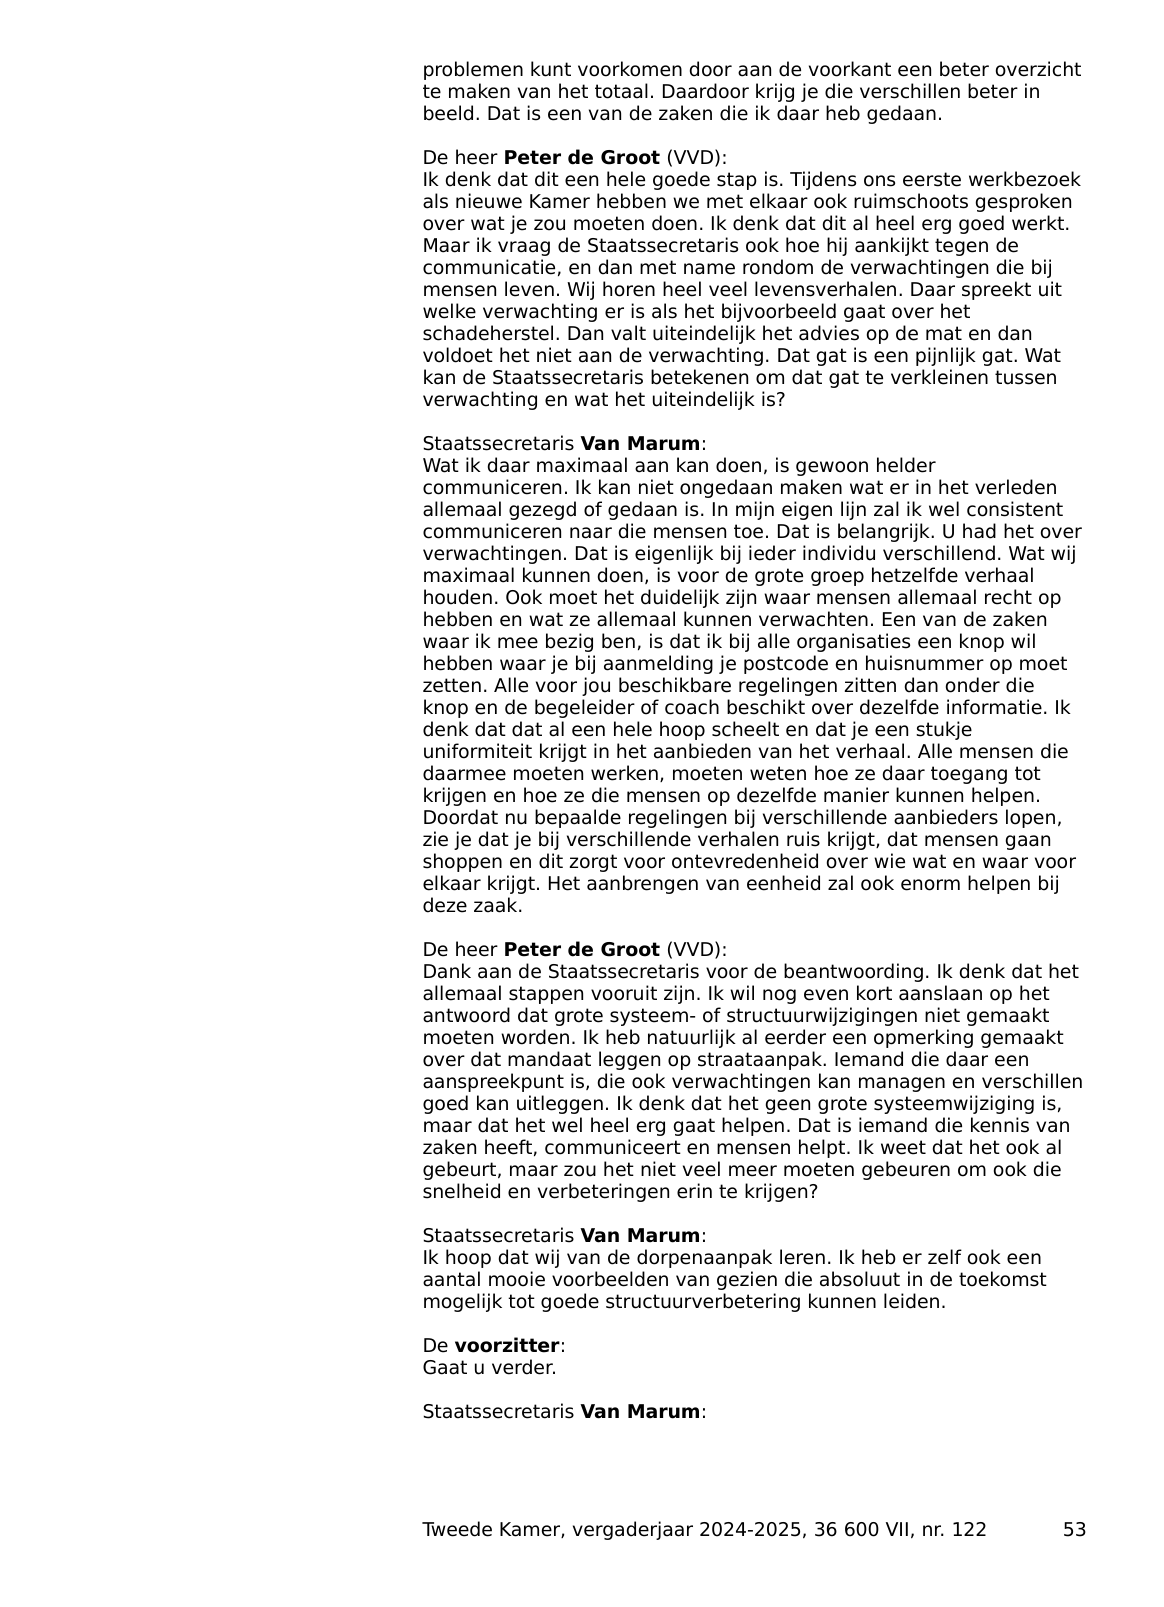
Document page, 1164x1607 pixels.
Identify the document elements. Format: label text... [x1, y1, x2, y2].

text Ik denk dat dit een hele goede stap is. Tijdens ons eerste werkbezoek als nieuwe Kamer hebben we met elkaar ook ruimschoots gesproken over wat je zou moeten doen. Ik denk dat dit al heel erg goed werkt. Maar ik vraag de Staatssecretaris ook hoe hij aankijkt tegen de communicatie, en dan met name rondom de verwachtingen die bij mensen leven. Wij horen heel veel levensverhalen. Daar spreekt uit welke verwachting er is als het bijvoorbeeld gaat over het schadeherstel. Dan valt uiteindelijk het advies op de mat en dan voldoet het niet aan de verwachting. Dat gat is een pijnlijk gat. Wat kan de Staatssecretaris betekenen om dat gat te verkleinen tussen verwachting en wat het uiteindelijk is? [422, 169, 1087, 411]
text De heer Peter de Groot (VVD): [422, 147, 1087, 169]
text De heer Peter de Groot (VVD): [422, 939, 1087, 961]
text De voorzitter: [422, 1335, 1087, 1357]
text Dank aan de Staatssecretaris voor de beantwoording. Ik denk dat het allemaal stappen vooruit zijn. Ik wil nog even kort aanslaan op het antwoord dat grote systeem- of structuurwijzigingen niet gemaakt moeten worden. Ik heb natuurlijk al eerder een opmerking gemaakt over dat mandaat leggen op straataanpak. Iemand die daar een aanspreekpunt is, die ook verwachtingen kan managen en verschillen goed kan uitleggen. Ik denk dat het geen grote systeemwijziging is, maar dat het wel heel erg gaat helpen. Dat is iemand die kennis van zaken heeft, communiceert en mensen helpt. Ik weet dat het ook al gebeurt, maar zou het niet veel meer moeten gebeuren om ook die snelheid en verbeteringen erin te krijgen? [422, 961, 1087, 1203]
text Staatssecretaris Van Marum: [422, 1225, 1087, 1247]
text Ik hoop dat wij van de dorpenaanpak leren. Ik heb er zelf ook een aantal mooie voorbeelden van gezien die absoluut in de toekomst mogelijk tot goede structuurverbetering kunnen leiden. [422, 1247, 1087, 1313]
text Gaat u verder. [422, 1357, 1087, 1379]
text problemen kunt voorkomen door aan de voorkant een beter overzicht te maken van het totaal. Daardoor krijg je die verschillen beter in beeld. Dat is een van de zaken die ik daar heb gedaan. [422, 59, 1087, 125]
text Staatssecretaris Van Marum: [422, 433, 1087, 455]
text Wat ik daar maximaal aan kan doen, is gewoon helder communiceren. Ik kan niet ongedaan maken wat er in het verleden allemaal gezegd of gedaan is. In mijn eigen lijn zal ik wel consistent communiceren naar die mensen toe. Dat is belangrijk. U had het over verwachtingen. Dat is eigenlijk bij ieder individu verschillend. Wat wij maximaal kunnen doen, is voor de grote groep hetzelfde verhaal houden. Ook moet het duidelijk zijn waar mensen allemaal recht op hebben en wat ze allemaal kunnen verwachten. Een van de zaken waar ik mee bezig ben, is dat ik bij alle organisaties een knop wil hebben waar je bij aanmelding je postcode en huisnummer op moet zetten. Alle voor jou beschikbare regelingen zitten dan onder die knop en de begeleider of coach beschikt over dezelfde informatie. Ik denk dat dat al een hele hoop scheelt en dat je een stukje uniformiteit krijgt in het aanbieden van het verhaal. Alle mensen die daarmee moeten werken, moeten weten hoe ze daar toegang tot krijgen en hoe ze die mensen op dezelfde manier kunnen helpen. Doordat nu bepaalde regelingen bij verschillende aanbieders lopen, zie je dat je bij verschillende verhalen ruis krijgt, dat mensen gaan shoppen en dit zorgt voor ontevredenheid over wie wat en waar voor elkaar krijgt. Het aanbrengen van eenheid zal ook enorm helpen bij deze zaak. [422, 455, 1087, 917]
text Staatssecretaris Van Marum: [422, 1401, 1087, 1423]
